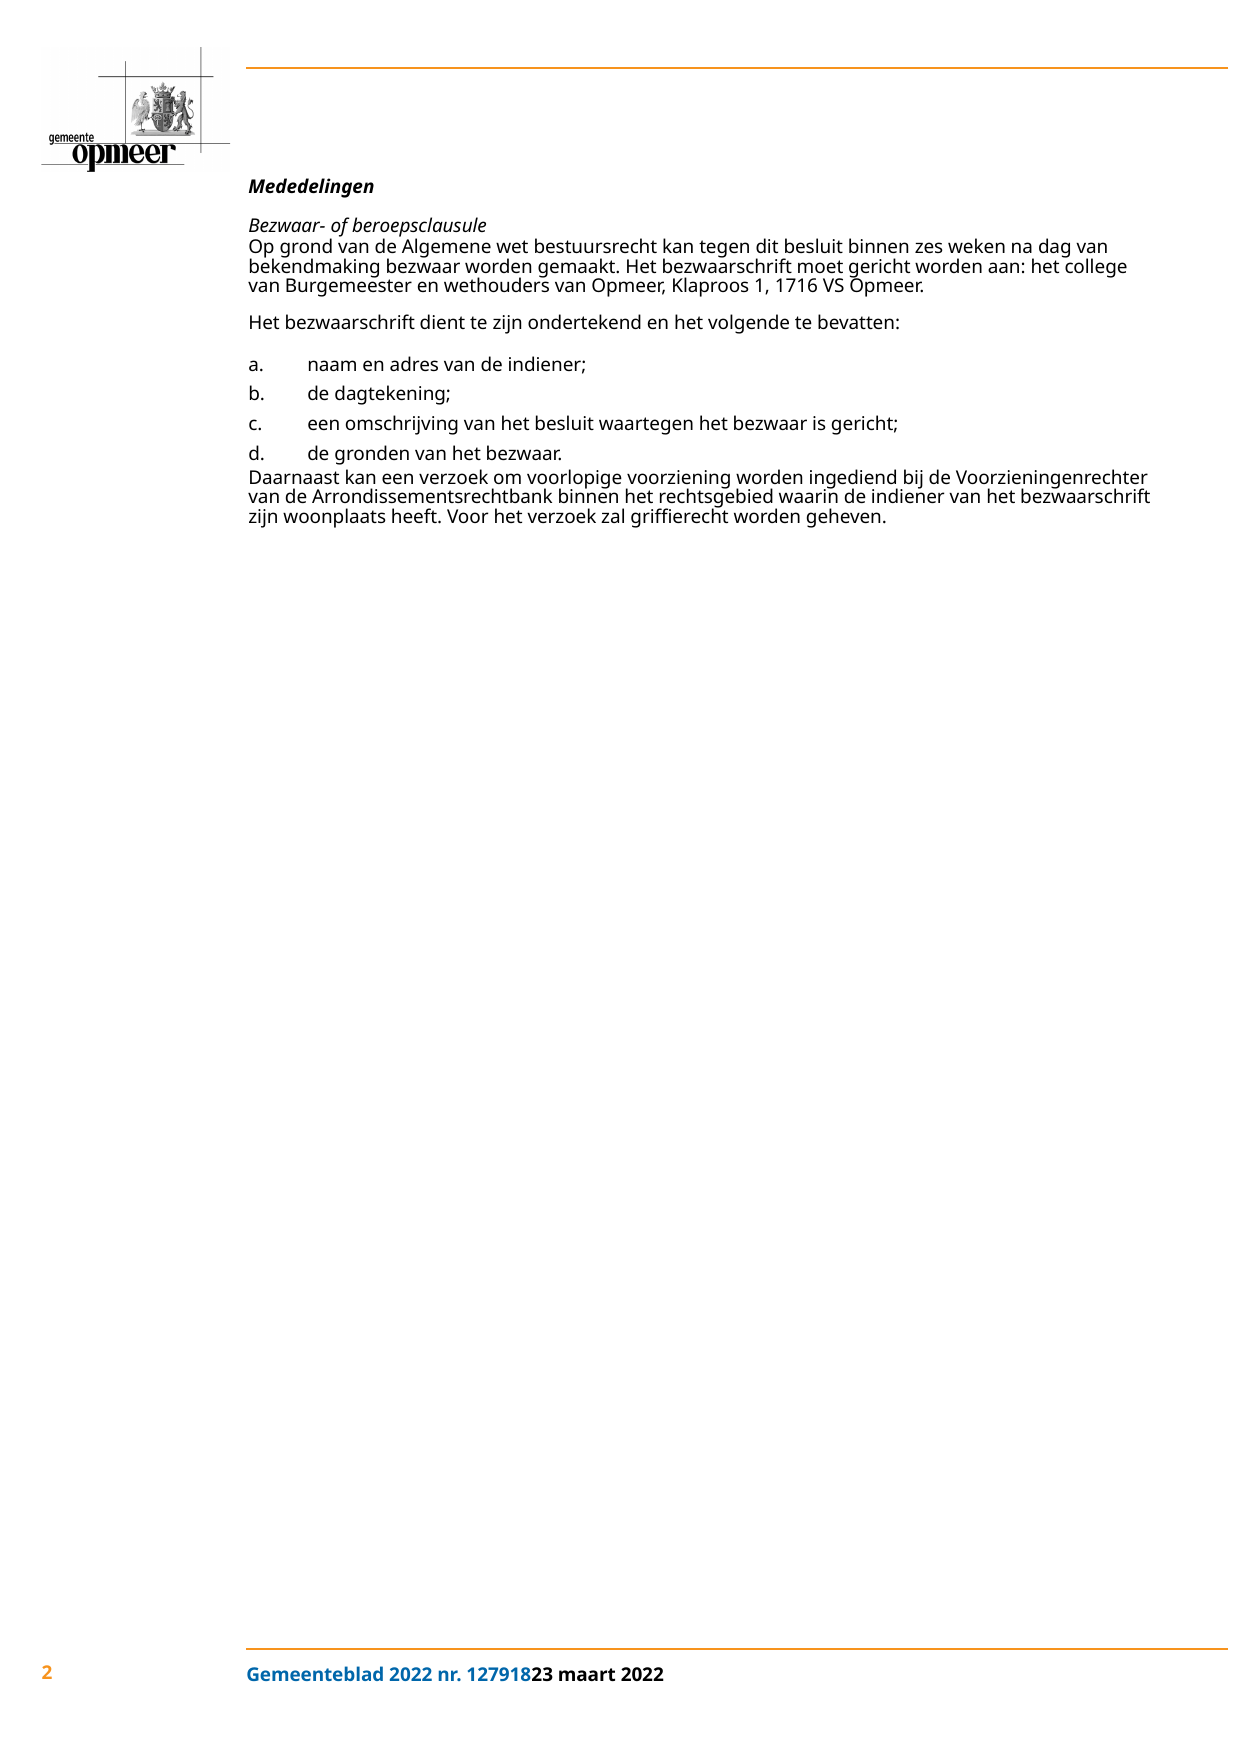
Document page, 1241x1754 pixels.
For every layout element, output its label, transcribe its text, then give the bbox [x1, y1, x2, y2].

list de gronden van het bezwaar. [248, 440, 1152, 465]
list naam en adres van de indiener; [248, 351, 1152, 377]
text Daarnaast kan een verzoek om voorlopige voorziening worden ingediend bij de Voorzieningenrechter van de Arrondissementsrechtbank binnen het rechtsgebied waarin de indiener van het bezwaarschrift zijn woonplaats heeft. Voor het verzoek zal griffierecht worden geheven. [248, 469, 1152, 527]
text Het bezwaarschrift dient te zijn ondertekend en het volgende te bevatten: [248, 314, 1152, 333]
picture [41, 47, 231, 172]
text Bezwaar- of beroepsclausule [248, 213, 1152, 238]
list de dagtekening; [248, 381, 1152, 406]
text Mededelingen [248, 173, 1152, 199]
list een omschrijving van het besluit waartegen het bezwaar is gericht; [248, 410, 1152, 436]
text Op grond van de Algemene wet bestuursrecht kan tegen dit besluit binnen zes weken na dag van bekendmaking bezwaar worden gemaakt. Het bezwaarschrift moet gericht worden aan: het college van Burgemeester en wethouders van Opmeer, Klaproos 1, 1716 VS Opmeer. [248, 238, 1152, 296]
